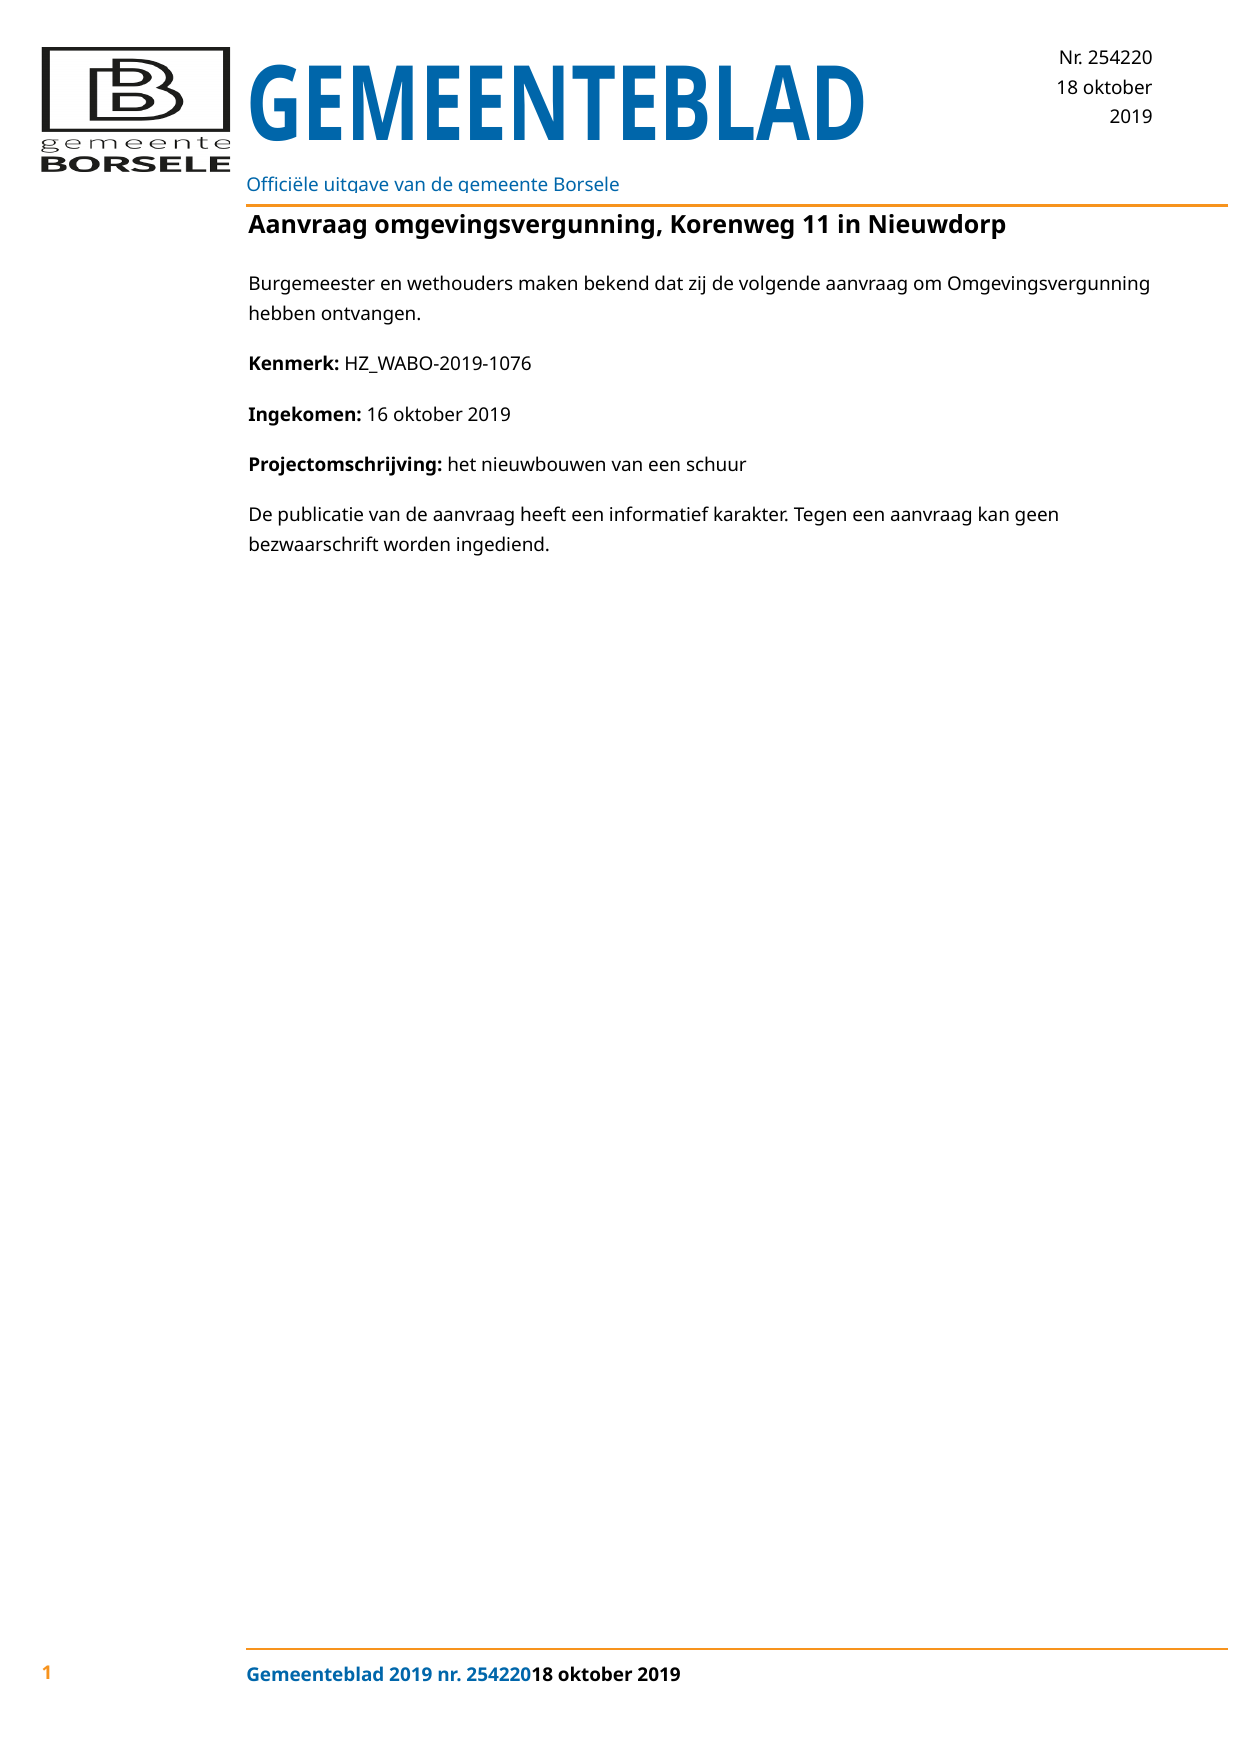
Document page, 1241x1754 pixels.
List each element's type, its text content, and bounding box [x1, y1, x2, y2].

text Projectomschrijving: het nieuwbouwen van een schuur [248, 451, 1152, 477]
text De publicatie van de aanvraag heeft een informatief karakter. Tegen een aanvraag kan geen bezwaarschrift worden ingediend. [248, 502, 1152, 557]
text Burgemeester en wethouders maken bekend dat zij de volgende aanvraag om Omgevingsvergunning hebben ontvangen. [248, 270, 1152, 326]
text Aanvraag omgevingsvergunning, Korenweg 11 in Nieuwdorp [248, 207, 1152, 241]
text Ingekomen: 16 oktober 2019 [248, 401, 1152, 426]
picture [41, 47, 231, 172]
text Kenmerk: HZ_WABO-2019-1076 [248, 350, 1152, 376]
